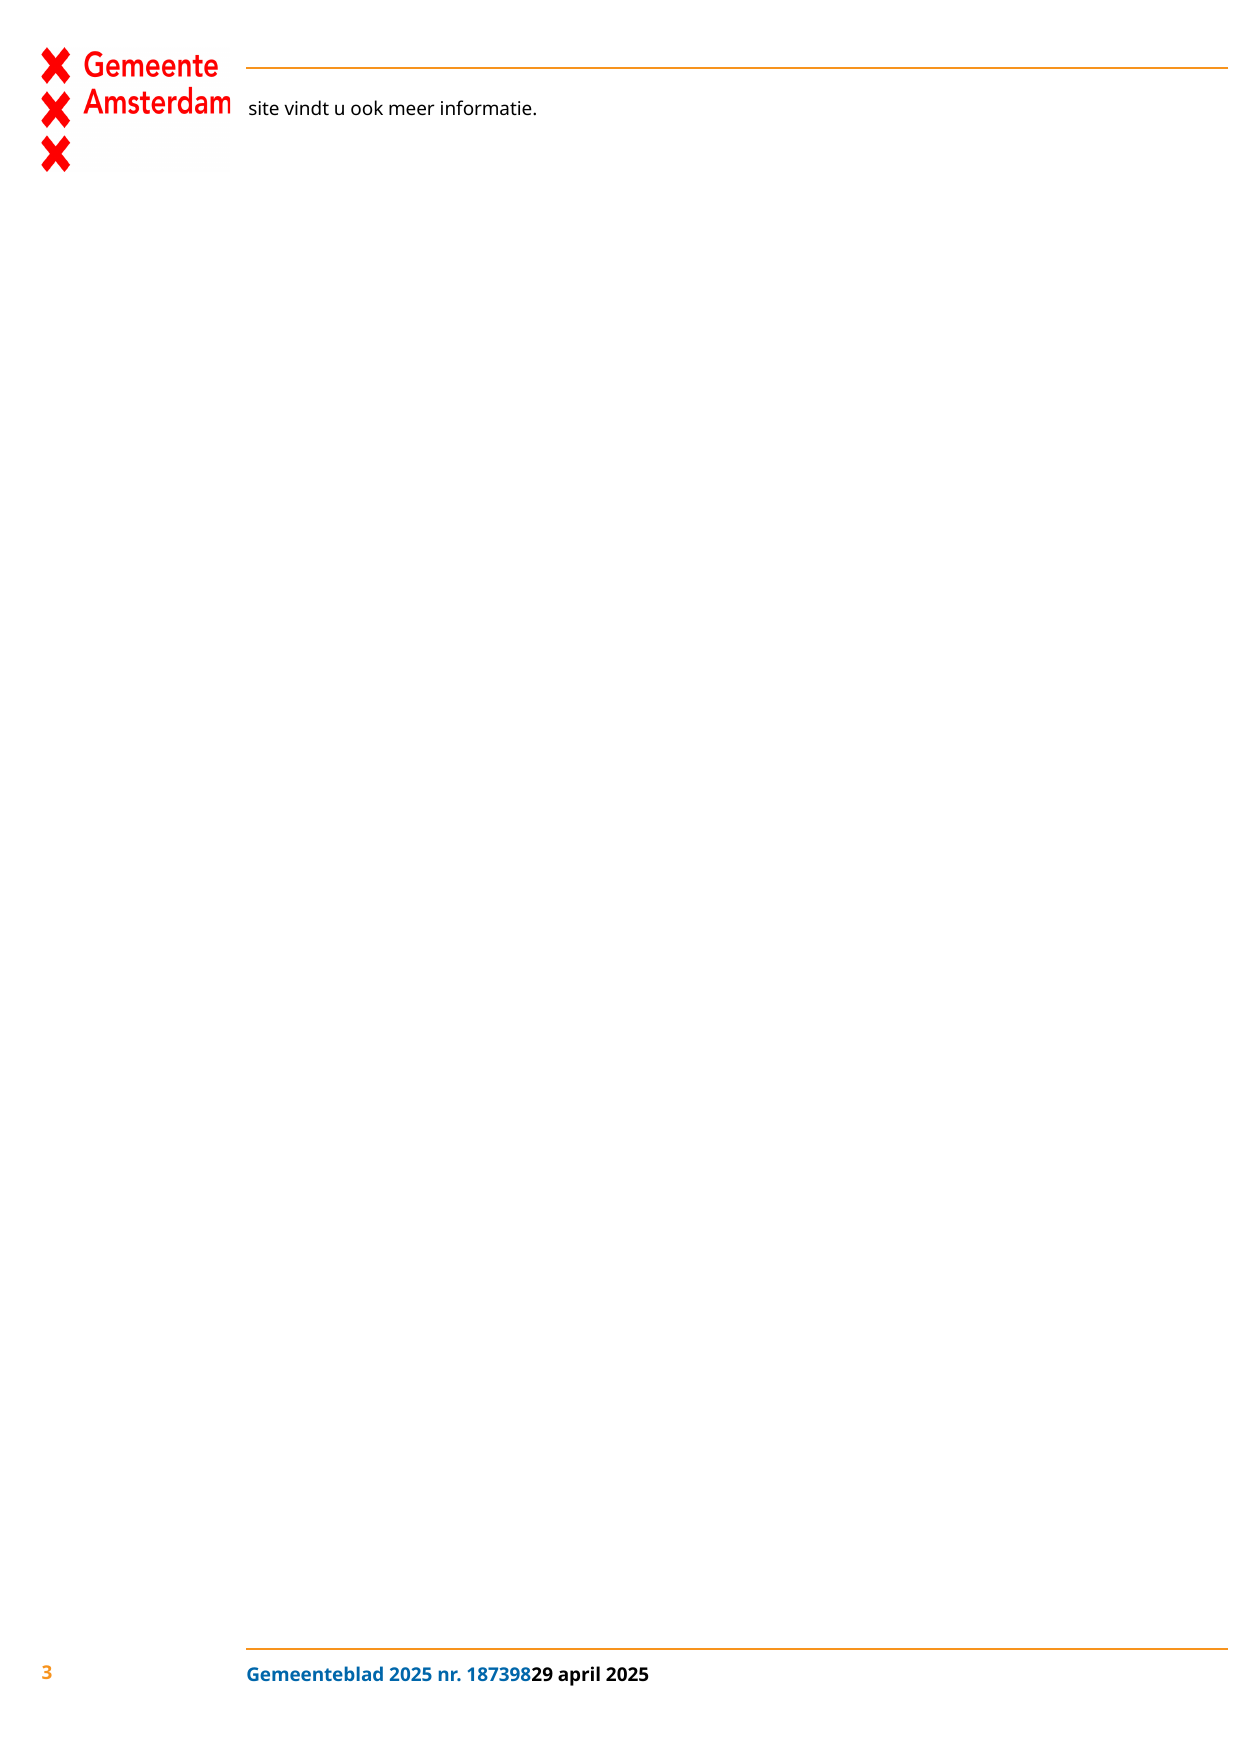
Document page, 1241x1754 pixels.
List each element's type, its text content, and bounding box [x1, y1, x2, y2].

text site vindt u ook meer informatie. [248, 95, 1152, 121]
picture [41, 47, 231, 172]
